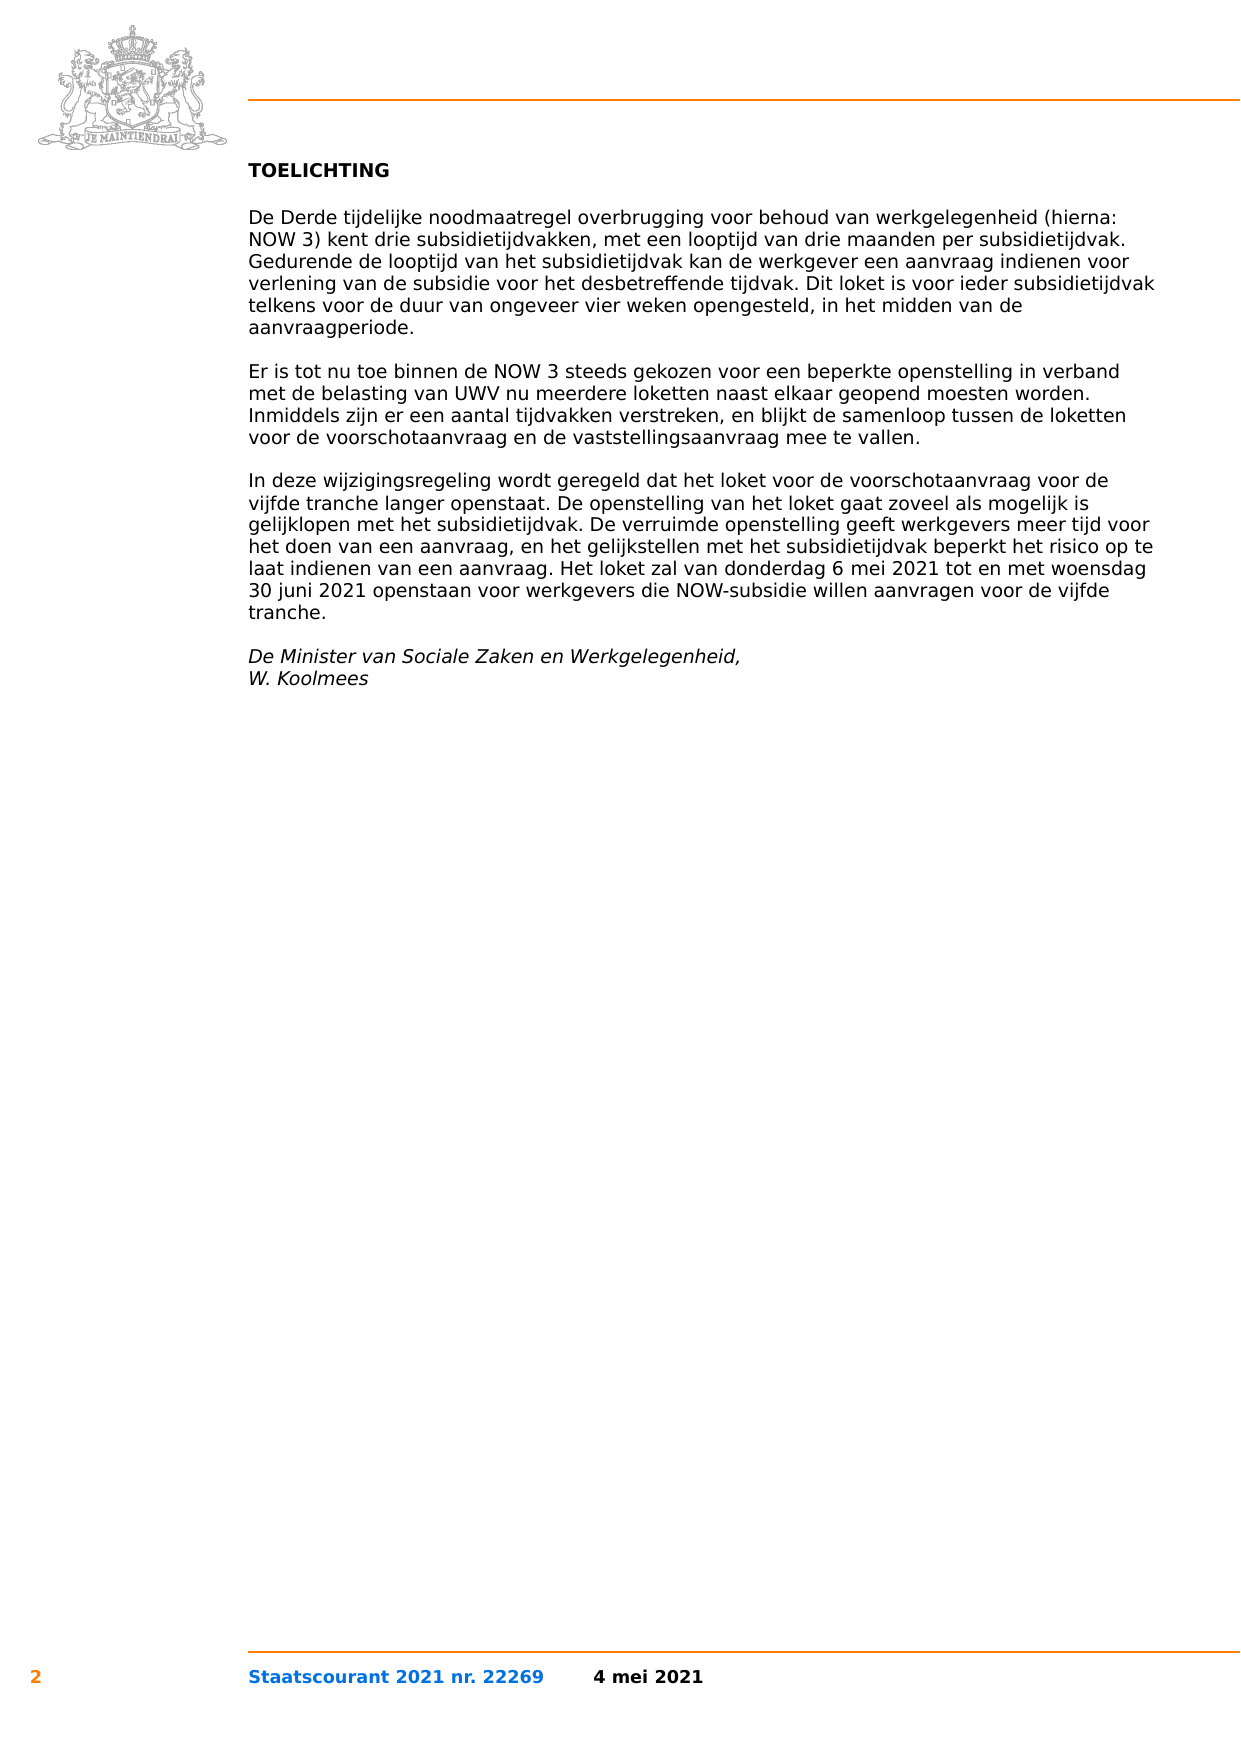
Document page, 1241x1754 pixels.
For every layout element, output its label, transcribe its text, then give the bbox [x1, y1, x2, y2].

text In deze wijzigingsregeling wordt geregeld dat het loket voor de voorschotaanvraag voor de vijfde tranche langer openstaat. De openstelling van het loket gaat zoveel als mogelijk is gelijklopen met het subsidietijdvak. De verruimde openstelling geeft werkgevers meer tijd voor het doen van een aanvraag, en het gelijkstellen met het subsidietijdvak beperkt het risico op te laat indienen van een aanvraag. Het loket zal van donderdag 6 mei 2021 tot en met woensdag 30 juni 2021 openstaan voor werkgevers die NOW-subsidie willen aanvragen voor de vijfde tranche. [248, 470, 1163, 624]
text De Derde tijdelijke noodmaatregel overbrugging voor behoud van werkgelegenheid (hierna: NOW 3) kent drie subsidietijdvakken, met een looptijd van drie maanden per subsidietijdvak. Gedurende de looptijd van het subsidietijdvak kan de werkgever een aanvraag indienen voor verlening van de subsidie voor het desbetreffende tijdvak. Dit loket is voor ieder subsidietijdvak telkens voor de duur van ongeveer vier weken opengesteld, in het midden van de aanvraagperiode. [248, 207, 1163, 339]
text De Minister van Sociale Zaken en Werkgelegenheid, W. Koolmees [248, 646, 1163, 690]
subtitle TOELICHTING [248, 160, 1163, 182]
picture [38, 25, 227, 150]
text Er is tot nu toe binnen de NOW 3 steeds gekozen voor een beperkte openstelling in verband met de belasting van UWV nu meerdere loketten naast elkaar geopend moesten worden. Inmiddels zijn er een aantal tijdvakken verstreken, en blijkt de samenloop tussen de loketten voor de voorschotaanvraag en de vaststellingsaanvraag mee te vallen. [248, 361, 1163, 448]
